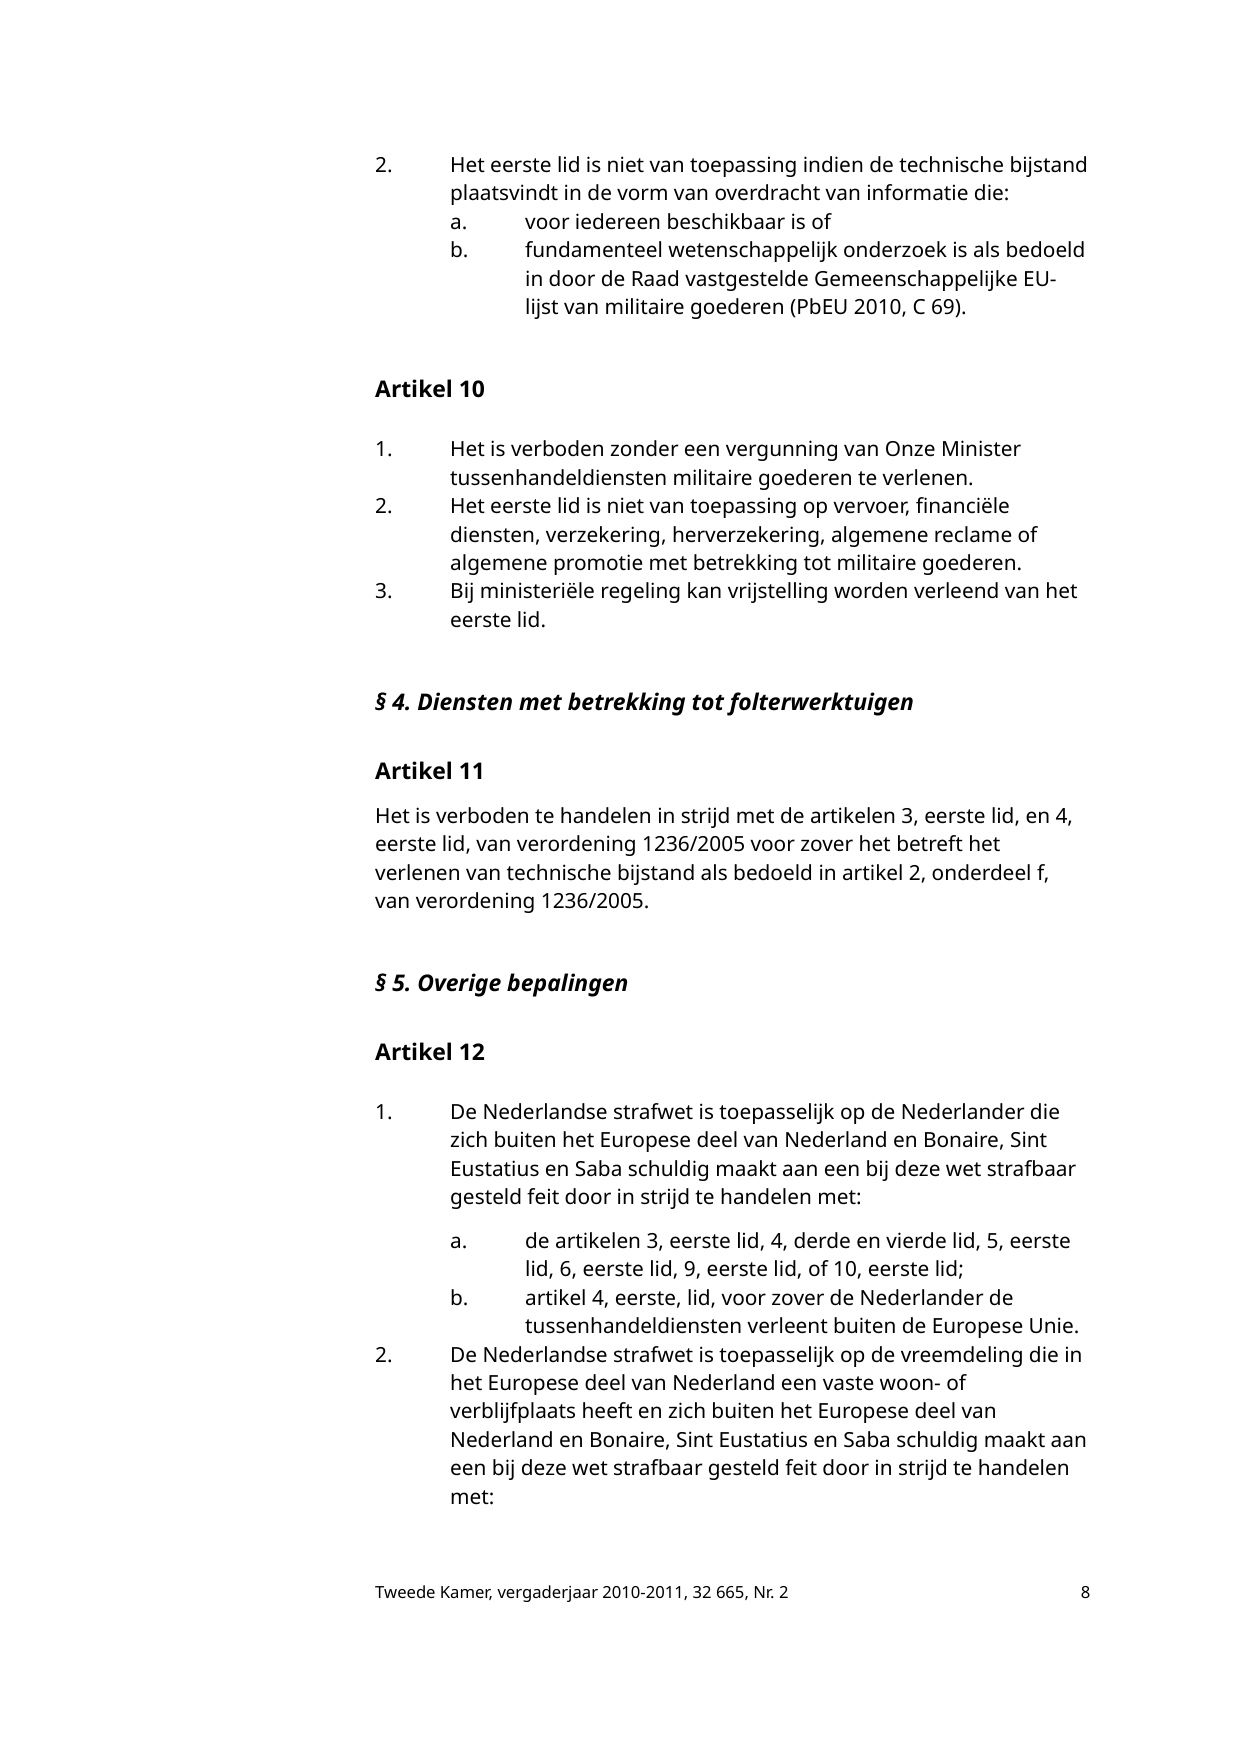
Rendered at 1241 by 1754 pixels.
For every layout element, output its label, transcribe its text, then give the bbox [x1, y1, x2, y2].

list voor iedereen beschikbaar is of [450, 207, 1090, 235]
list De Nederlandse strafwet is toepasselijk op de Nederlander die zich buiten het Europese deel van Nederland en Bonaire, Sint Eustatius en Saba schuldig maakt aan een bij deze wet strafbaar gesteld feit door in strijd te handelen met: [375, 1097, 1090, 1211]
subtitle Artikel 10 [375, 373, 1090, 404]
list Het eerste lid is niet van toepassing op vervoer, financiële diensten, verzekering, herverzekering, algemene reclame of algemene promotie met betrekking tot militaire goederen. [375, 491, 1090, 577]
list fundamenteel wetenschappelijk onderzoek is als bedoeld in door de Raad vastgestelde Gemeenschappelijke EU-lijst van militaire goederen (PbEU 2010, C 69). [450, 235, 1090, 321]
list Bij ministeriële regeling kan vrijstelling worden verleend van het eerste lid. [375, 577, 1090, 633]
subtitle Artikel 11 [375, 755, 1090, 786]
subtitle § 4. Diensten met betrekking tot folterwerktuigen [375, 686, 1090, 717]
list de artikelen 3, eerste lid, 4, derde en vierde lid, 5, eerste lid, 6, eerste lid, 9, eerste lid, of 10, eerste lid; [450, 1226, 1090, 1283]
list Het eerste lid is niet van toepassing indien de technische bijstand plaatsvindt in de vorm van overdracht van informatie die: [375, 150, 1090, 207]
list De Nederlandse strafwet is toepasselijk op de vreemdeling die in het Europese deel van Nederland een vaste woon- of verblijfplaats heeft en zich buiten het Europese deel van Nederland en Bonaire, Sint Eustatius en Saba schuldig maakt aan een bij deze wet strafbaar gesteld feit door in strijd te handelen met: [375, 1340, 1090, 1510]
list Het is verboden zonder een vergunning van Onze Minister tussenhandeldiensten militaire goederen te verlenen. [375, 434, 1090, 491]
subtitle § 5. Overige bepalingen [375, 967, 1090, 998]
subtitle Artikel 12 [375, 1036, 1090, 1067]
text Het is verboden te handelen in strijd met de artikelen 3, eerste lid, en 4, eerste lid, van verordening 1236/2005 voor zover het betreft het verlenen van technische bijstand als bedoeld in artikel 2, onderdeel f, van verordening 1236/2005. [375, 801, 1090, 915]
list artikel 4, eerste, lid, voor zover de Nederlander de tussenhandeldiensten verleent buiten de Europese Unie. [450, 1283, 1090, 1340]
